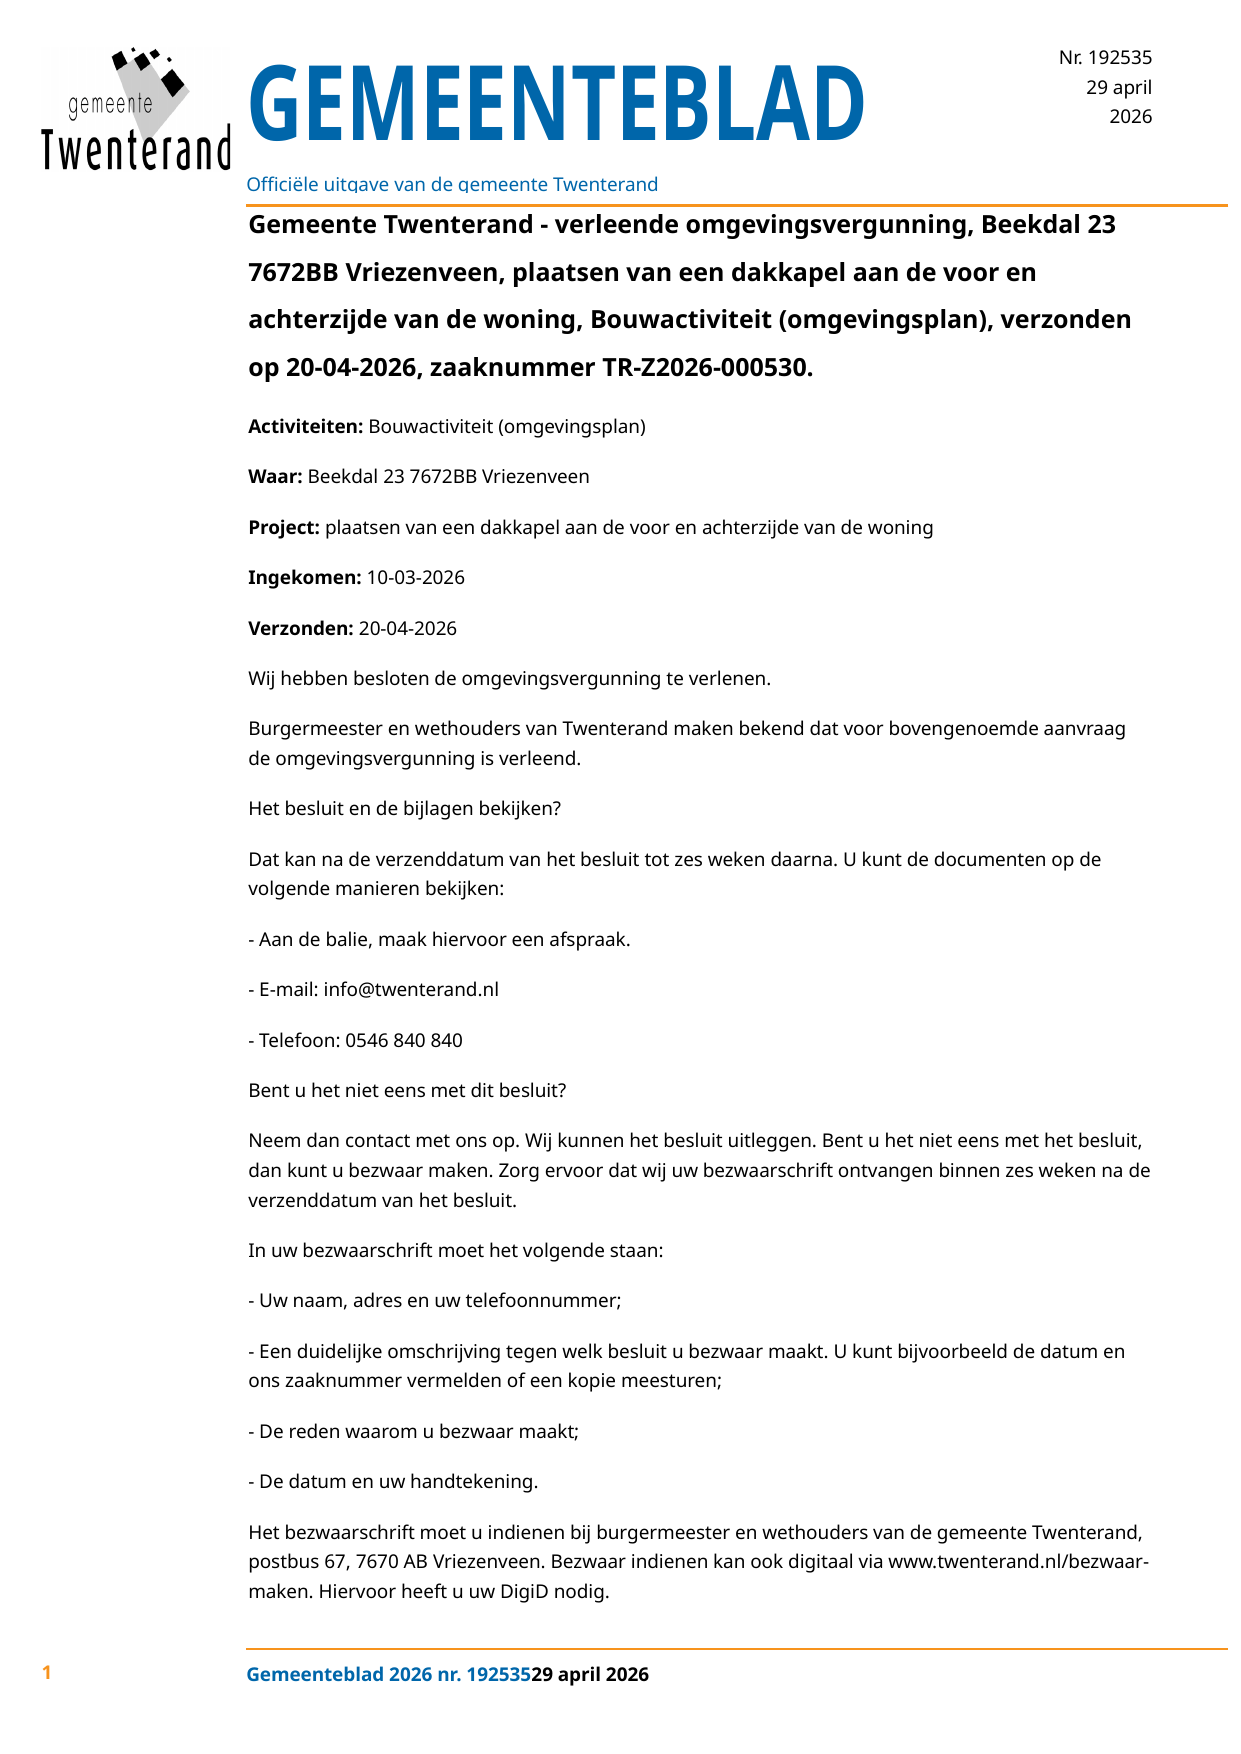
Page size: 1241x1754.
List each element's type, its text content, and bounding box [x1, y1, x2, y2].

text Gemeente Twenterand - verleende omgevingsvergunning, Beekdal 23 7672BB Vriezenveen, plaatsen van een dakkapel aan de voor en achterzijde van de woning, Bouwactiviteit (omgevingsplan), verzonden op 20-04-2026, zaaknummer TR-Z2026-000530. [248, 207, 1152, 384]
text Verzonden: 20-04-2026 [248, 615, 1152, 641]
text Ingekomen: 10-03-2026 [248, 564, 1152, 590]
text - Telefoon: 0546 840 840 [248, 1027, 1152, 1053]
text Het bezwaarschrift moet u indienen bij burgermeester en wethouders van de gemeente Twenterand, postbus 67, 7670 AB Vriezenveen. Bezwaar indienen kan ook digitaal via www.twenterand.nl/bezwaar-maken. Hiervoor heeft u uw DigiD nodig. [248, 1519, 1152, 1604]
text - Een duidelijke omschrijving tegen welk besluit u bezwaar maakt. U kunt bijvoorbeeld de datum en ons zaaknummer vermelden of een kopie meesturen; [248, 1338, 1152, 1393]
text Dat kan na de verzenddatum van het besluit tot zes weken daarna. U kunt de documenten op de volgende manieren bekijken: [248, 846, 1152, 901]
text - E-mail: info@twenterand.nl [248, 976, 1152, 1002]
text Neem dan contact met ons op. Wij kunnen het besluit uitleggen. Bent u het niet eens met het besluit, dan kunt u bezwaar maken. Zorg ervoor dat wij uw bezwaarschrift ontvangen binnen zes weken na de verzenddatum van het besluit. [248, 1128, 1152, 1213]
text - De datum en uw handtekening. [248, 1468, 1152, 1494]
text Burgermeester en wethouders van Twenterand maken bekend dat voor bovengenoemde aanvraag de omgevingsvergunning is verleend. [248, 716, 1152, 771]
text Waar: Beekdal 23 7672BB Vriezenveen [248, 463, 1152, 489]
text Activiteiten: Bouwactiviteit (omgevingsplan) [248, 413, 1152, 439]
text Het besluit en de bijlagen bekijken? [248, 796, 1152, 821]
picture [41, 47, 231, 172]
text Wij hebben besloten de omgevingsvergunning te verlenen. [248, 665, 1152, 691]
text - Uw naam, adres en uw telefoonnummer; [248, 1288, 1152, 1313]
text In uw bezwaarschrift moet het volgende staan: [248, 1237, 1152, 1263]
text - Aan de balie, maak hiervoor een afspraak. [248, 926, 1152, 952]
text Project: plaatsen van een dakkapel aan de voor en achterzijde van de woning [248, 514, 1152, 540]
text Bent u het niet eens met dit besluit? [248, 1077, 1152, 1103]
text - De reden waarom u bezwaar maakt; [248, 1418, 1152, 1444]
